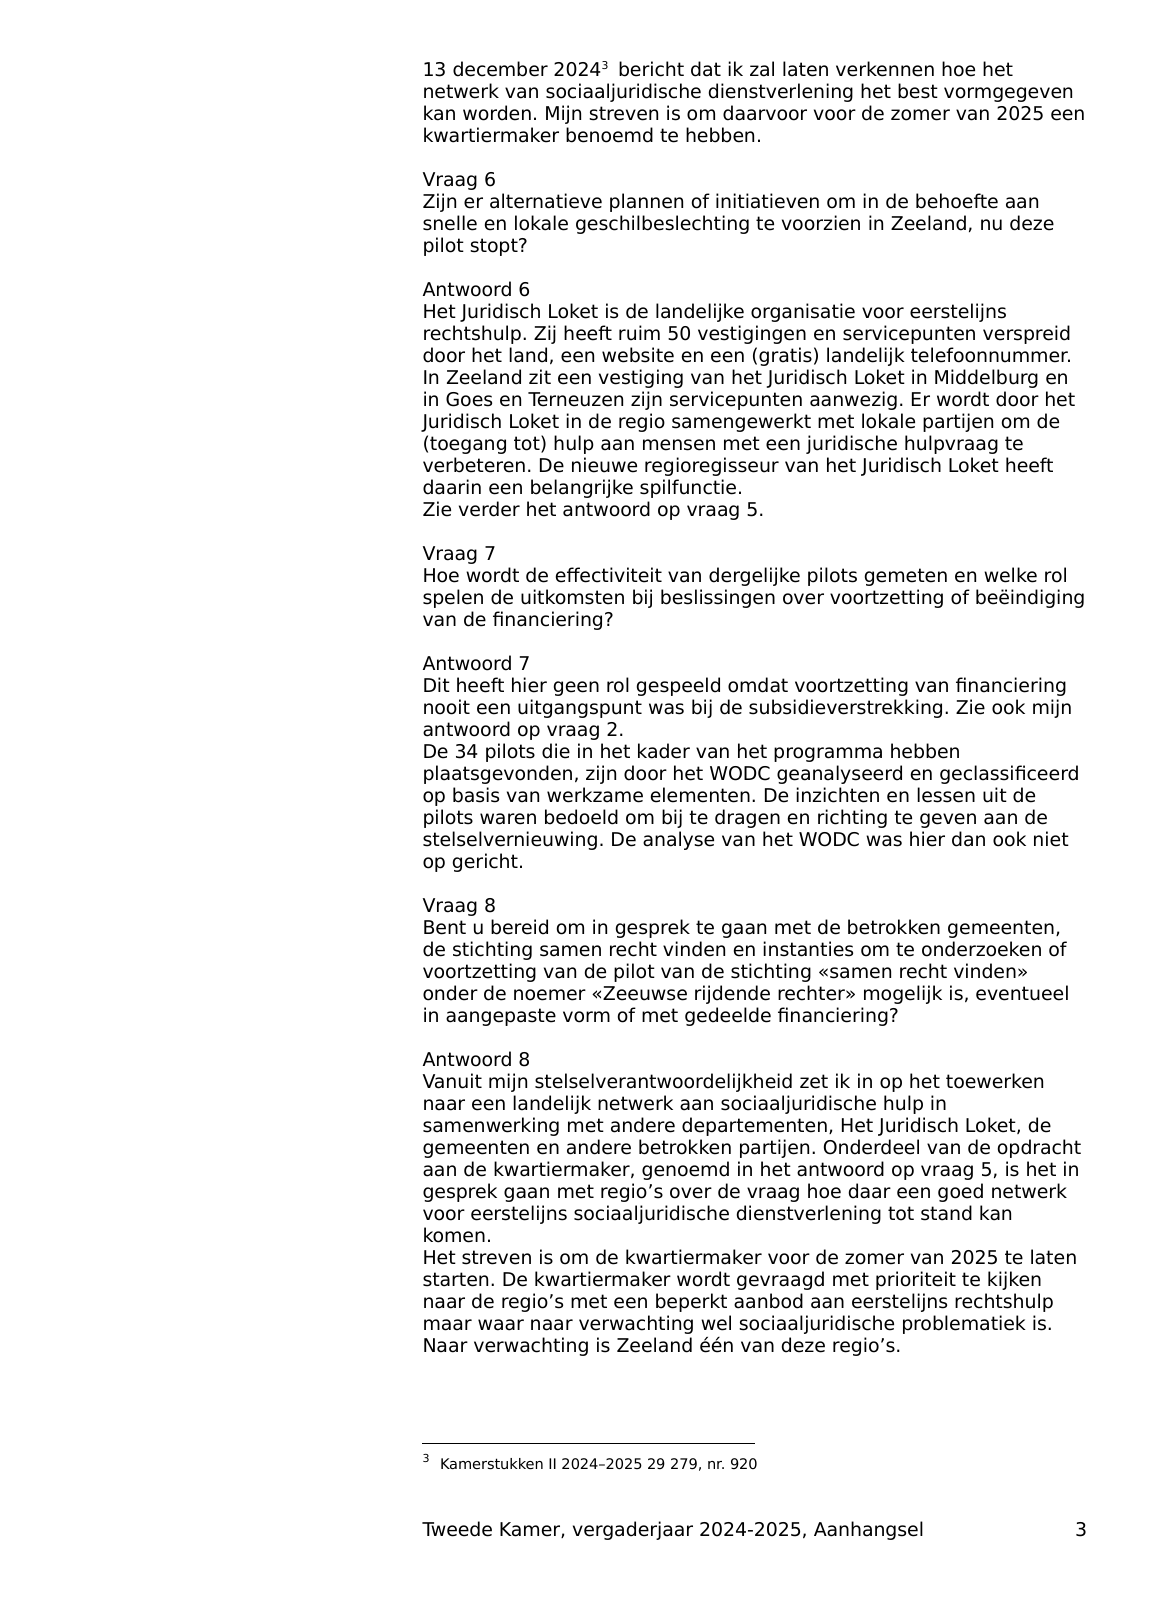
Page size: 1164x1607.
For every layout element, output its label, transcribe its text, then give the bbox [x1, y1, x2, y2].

text Antwoord 8 [422, 1049, 1087, 1071]
text 13 december 2024 bericht dat ik zal laten verkennen hoe het netwerk van sociaaljuridische dienstverlening het best vormgegeven kan worden. Mijn streven is om daarvoor voor de zomer van 2025 een kwartiermaker benoemd te hebben. [422, 59, 1087, 147]
text Hoe wordt de effectiviteit van dergelijke pilots gemeten en welke rol spelen de uitkomsten bij beslissingen over voortzetting of beëindiging van de financiering? [422, 565, 1087, 631]
text Het streven is om de kwartiermaker voor de zomer van 2025 te laten starten. De kwartiermaker wordt gevraagd met prioriteit te kijken naar de regio’s met een beperkt aanbod aan eerstelijns rechtshulp maar waar naar verwachting wel sociaaljuridische problematiek is. Naar verwachting is Zeeland één van deze regio’s. [422, 1247, 1087, 1357]
text Kamerstukken II 2024–2025 29 279, nr. 920 [422, 1452, 1087, 1474]
text Het Juridisch Loket is de landelijke organisatie voor eerstelijns rechtshulp. Zij heeft ruim 50 vestigingen en servicepunten verspreid door het land, een website en een (gratis) landelijk telefoonnummer. In Zeeland zit een vestiging van het Juridisch Loket in Middelburg en in Goes en Terneuzen zijn servicepunten aanwezig. Er wordt door het Juridisch Loket in de regio samengewerkt met lokale partijen om de (toegang tot) hulp aan mensen met een juridische hulpvraag te verbeteren. De nieuwe regioregisseur van het Juridisch Loket heeft daarin een belangrijke spilfunctie. [422, 301, 1087, 499]
text Vraag 8 [422, 895, 1087, 917]
text Vraag 7 [422, 543, 1087, 565]
text Antwoord 7 [422, 653, 1087, 675]
text Bent u bereid om in gesprek te gaan met de betrokken gemeenten, de stichting samen recht vinden en instanties om te onderzoeken of voortzetting van de pilot van de stichting «samen recht vinden» onder de noemer «Zeeuwse rijdende rechter» mogelijk is, eventueel in aangepaste vorm of met gedeelde financiering? [422, 917, 1087, 1027]
text Antwoord 6 [422, 279, 1087, 301]
text De 34 pilots die in het kader van het programma hebben plaatsgevonden, zijn door het WODC geanalyseerd en geclassificeerd op basis van werkzame elementen. De inzichten en lessen uit de pilots waren bedoeld om bij te dragen en richting te geven aan de stelselvernieuwing. De analyse van het WODC was hier dan ook niet op gericht. [422, 741, 1087, 873]
text Vanuit mijn stelselverantwoordelijkheid zet ik in op het toewerken naar een landelijk netwerk aan sociaaljuridische hulp in samenwerking met andere departementen, Het Juridisch Loket, de gemeenten en andere betrokken partijen. Onderdeel van de opdracht aan de kwartiermaker, genoemd in het antwoord op vraag 5, is het in gesprek gaan met regio’s over de vraag hoe daar een goed netwerk voor eerstelijns sociaaljuridische dienstverlening tot stand kan komen. [422, 1071, 1087, 1247]
text Zijn er alternatieve plannen of initiatieven om in de behoefte aan snelle en lokale geschilbeslechting te voorzien in Zeeland, nu deze pilot stopt? [422, 191, 1087, 257]
text Zie verder het antwoord op vraag 5. [422, 499, 1087, 521]
text Vraag 6 [422, 169, 1087, 191]
text Dit heeft hier geen rol gespeeld omdat voortzetting van financiering nooit een uitgangspunt was bij de subsidieverstrekking. Zie ook mijn antwoord op vraag 2. [422, 675, 1087, 741]
